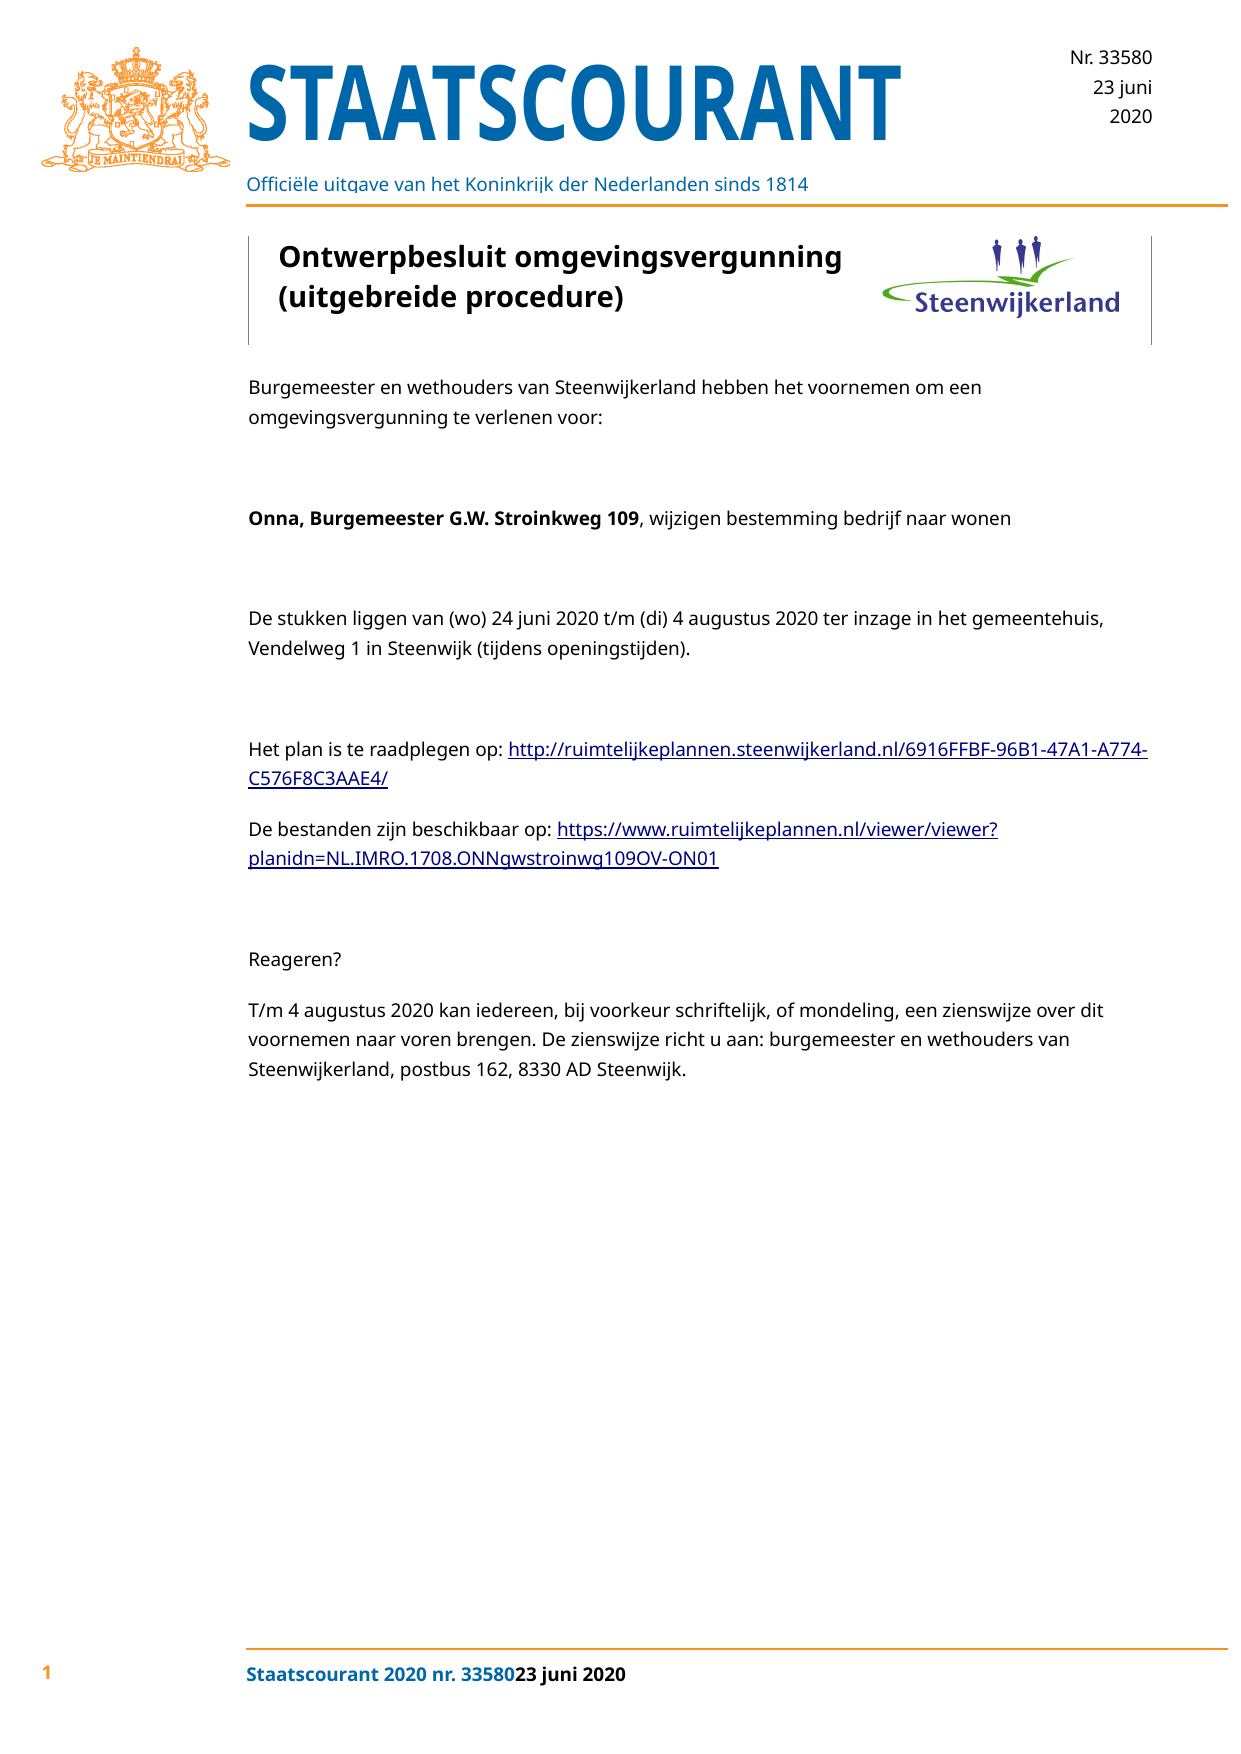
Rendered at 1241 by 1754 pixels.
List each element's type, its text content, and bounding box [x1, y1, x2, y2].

picture [882, 236, 1119, 318]
table_header [850, 236, 1151, 345]
text De bestanden zijn beschikbaar op: https://www.ruimtelijkeplannen.nl/viewer/viewer?planidn=NL.IMRO.1708.ONNgwstroinwg109OV-ON01 [248, 816, 1152, 871]
text Onna, Burgemeester G.W. Stroinkweg 109, wijzigen bestemming bedrijf naar wonen [248, 505, 1152, 530]
table_header Ontwerpbesluit omgevingsvergunning (uitgebreide procedure) [249, 236, 850, 345]
text De stukken liggen van (wo) 24 juni 2020 t/m (di) 4 augustus 2020 ter inzage in het gemeentehuis, Vendelweg 1 in Steenwijk (tijdens openingstijden). [248, 606, 1152, 661]
text Reageren? [248, 946, 1152, 972]
text Burgemeester en wethouders van Steenwijkerland hebben het voornemen om een omgevingsvergunning te verlenen voor: [248, 374, 1152, 429]
picture [41, 47, 231, 172]
text Het plan is te raadplegen op: http://ruimtelijkeplannen.steenwijkerland.nl/6916FFBF-96B1-47A1-A774-C576F8C3AAE4/ [248, 736, 1152, 791]
text T/m 4 augustus 2020 kan iedereen, bij voorkeur schriftelijk, of mondeling, een zienswijze over dit voornemen naar voren brengen. De zienswijze richt u aan: burgemeester en wethouders van Steenwijkerland, postbus 162, 8330 AD Steenwijk. [248, 997, 1152, 1082]
